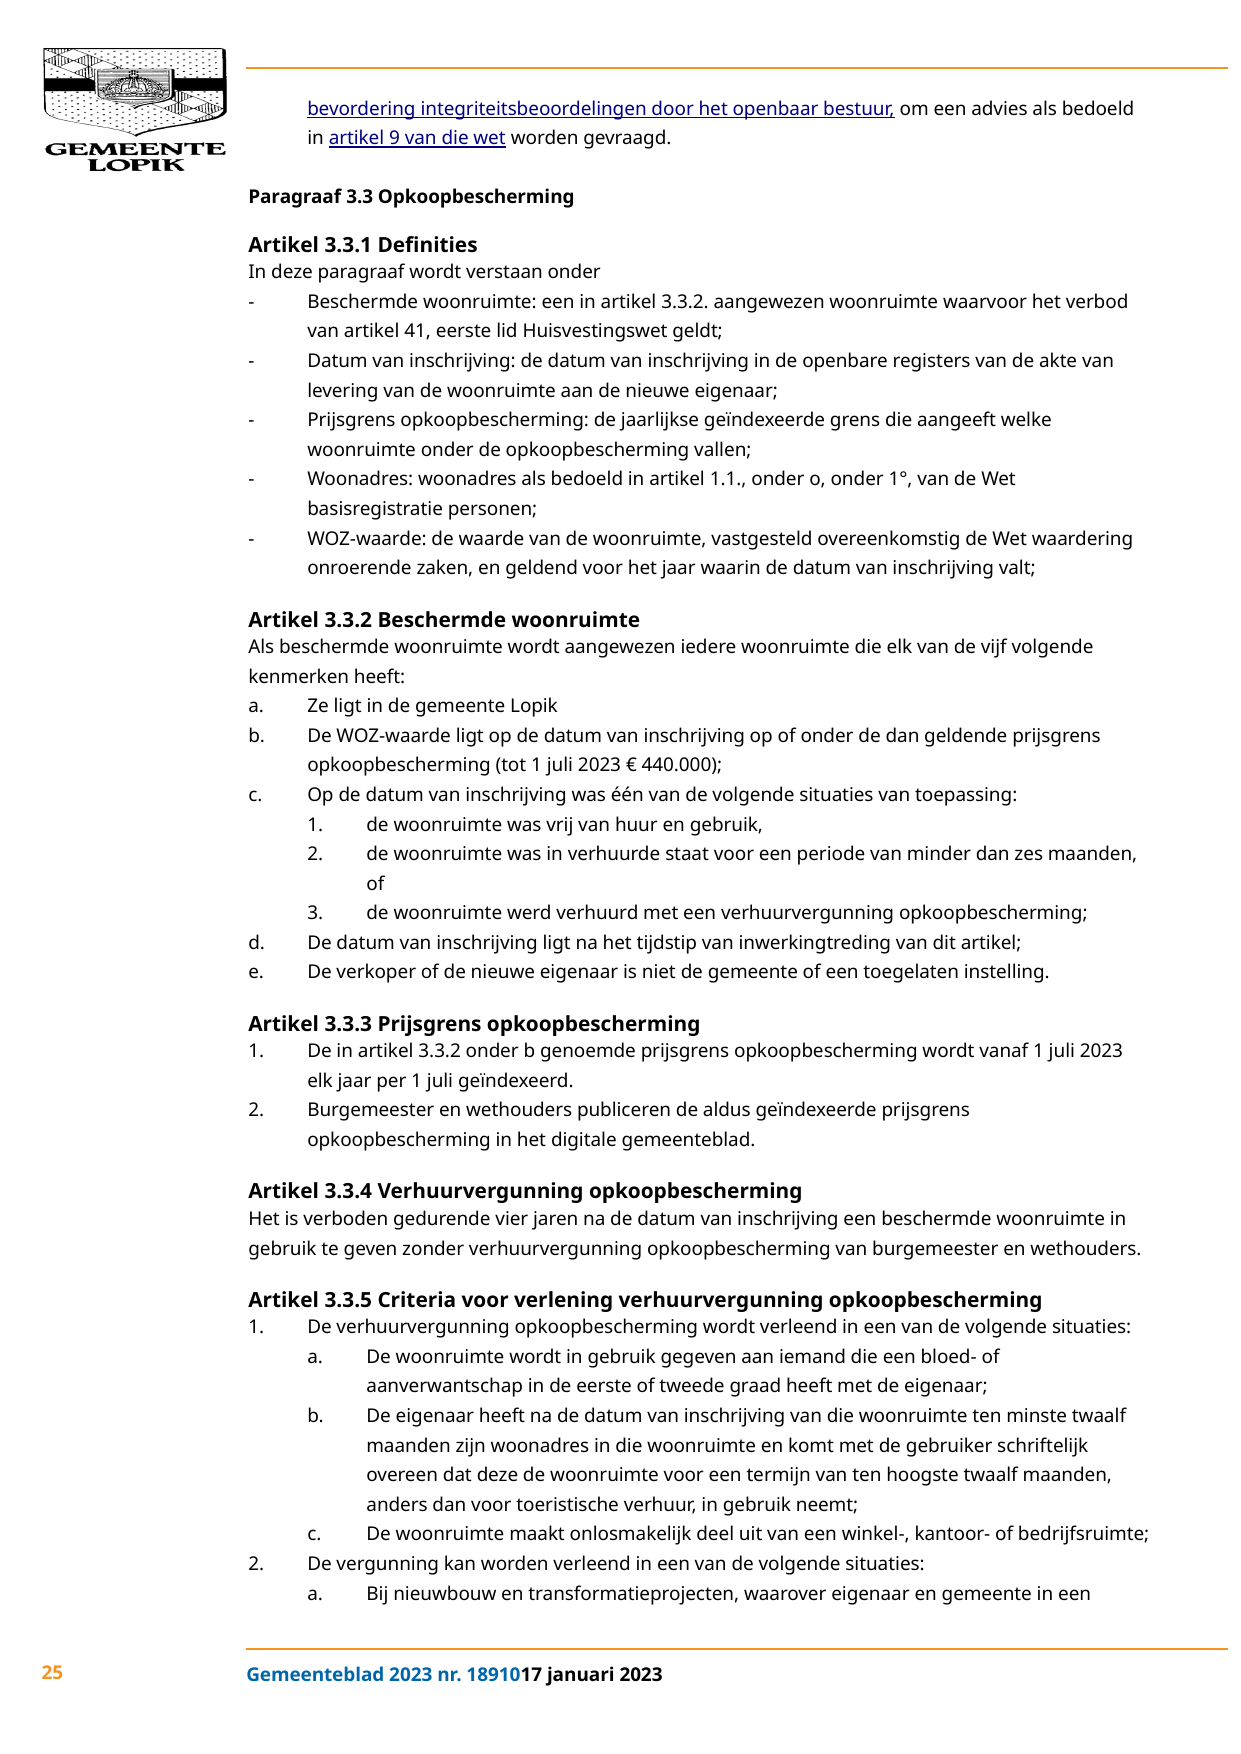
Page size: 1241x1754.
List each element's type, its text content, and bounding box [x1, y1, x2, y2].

text Artikel 3.3.2 Beschermde woonruimte [248, 605, 1152, 633]
picture [41, 47, 231, 172]
list De woonruimte maakt onlosmakelijk deel uit van een winkel-, kantoor- of bedrijfsruimte; [307, 1521, 1152, 1546]
list Prijsgrens opkoopbescherming: de jaarlijkse geïndexeerde grens die aangeeft welke woonruimte onder de opkoopbescherming vallen; [248, 406, 1152, 462]
list De verkoper of de nieuwe eigenaar is niet de gemeente of een toegelaten instelling. [248, 959, 1152, 984]
list Burgemeester en wethouders publiceren de aldus geïndexeerde prijsgrens opkoopbescherming in het digitale gemeenteblad. [248, 1097, 1152, 1152]
list De WOZ-waarde ligt op de datum van inschrijving op of onder de dan geldende prijsgrens opkoopbescherming (tot 1 juli 2023 € 440.000); [248, 722, 1152, 777]
list Datum van inschrijving: de datum van inschrijving in de openbare registers van de akte van levering van de woonruimte aan de nieuwe eigenaar; [248, 347, 1152, 403]
list De vergunning kan worden verleend in een van de volgende situaties: [248, 1550, 1152, 1576]
text Artikel 3.3.1 Definities [248, 230, 1152, 258]
text Artikel 3.3.5 Criteria voor verlening verhuurvergunning opkoopbescherming [248, 1285, 1152, 1313]
text Paragraaf 3.3 Opkoopbescherming [248, 183, 1152, 209]
list De eigenaar heeft na de datum van inschrijving van die woonruimte ten minste twaalf maanden zijn woonadres in die woonruimte en komt met de gebruiker schriftelijk overeen dat deze de woonruimte voor een termijn van ten hoogste twaalf maanden, anders dan voor toeristische verhuur, in gebruik neemt; [307, 1402, 1152, 1517]
list Woonadres: woonadres als bedoeld in artikel 1.1., onder o, onder 1°, van de Wet basisregistratie personen; [248, 466, 1152, 521]
text Als beschermde woonruimte wordt aangewezen iedere woonruimte die elk van de vijf volgende kenmerken heeft: [248, 633, 1152, 688]
list Beschermde woonruimte: een in artikel 3.3.2. aangewezen woonruimte waarvoor het verbod van artikel 41, eerste lid Huisvestingswet geldt; [248, 288, 1152, 343]
list Bij nieuwbouw en transformatieprojecten, waarover eigenaar en gemeente in een [307, 1580, 1152, 1606]
list de woonruimte werd verhuurd met een verhuurvergunning opkoopbescherming; [307, 899, 1152, 925]
list De verhuurvergunning opkoopbescherming wordt verleend in een van de volgende situaties: [248, 1313, 1152, 1339]
text In deze paragraaf wordt verstaan onder [248, 258, 1152, 284]
list De in artikel 3.3.2 onder b genoemde prijsgrens opkoopbescherming wordt vanaf 1 juli 2023 elk jaar per 1 juli geïndexeerd. [248, 1037, 1152, 1093]
list WOZ-waarde: de waarde van de woonruimte, vastgesteld overeenkomstig de Wet waardering onroerende zaken, en geldend voor het jaar waarin de datum van inschrijving valt; [248, 525, 1152, 580]
list de woonruimte was vrij van huur en gebruik, [307, 811, 1152, 836]
list De datum van inschrijving ligt na het tijdstip van inwerkingtreding van dit artikel; [248, 929, 1152, 955]
text Het is verboden gedurende vier jaren na de datum van inschrijving een beschermde woonruimte in gebruik te geven zonder verhuurvergunning opkoopbescherming van burgemeester en wethouders. [248, 1205, 1152, 1260]
text Artikel 3.3.3 Prijsgrens opkoopbescherming [248, 1009, 1152, 1037]
list bevordering integriteitsbeoordelingen door het openbaar bestuur, om een advies als bedoeld in artikel 9 van die wet worden gevraagd. [248, 95, 1152, 150]
list De woonruimte wordt in gebruik gegeven aan iemand die een bloed- of aanverwantschap in de eerste of tweede graad heeft met de eigenaar; [307, 1343, 1152, 1398]
list de woonruimte was in verhuurde staat voor een periode van minder dan zes maanden, of [307, 840, 1152, 896]
list Ze ligt in de gemeente Lopik [248, 692, 1152, 718]
text Artikel 3.3.4 Verhuurvergunning opkoopbescherming [248, 1177, 1152, 1205]
list Op de datum van inschrijving was één van de volgende situaties van toepassing: [248, 781, 1152, 807]
